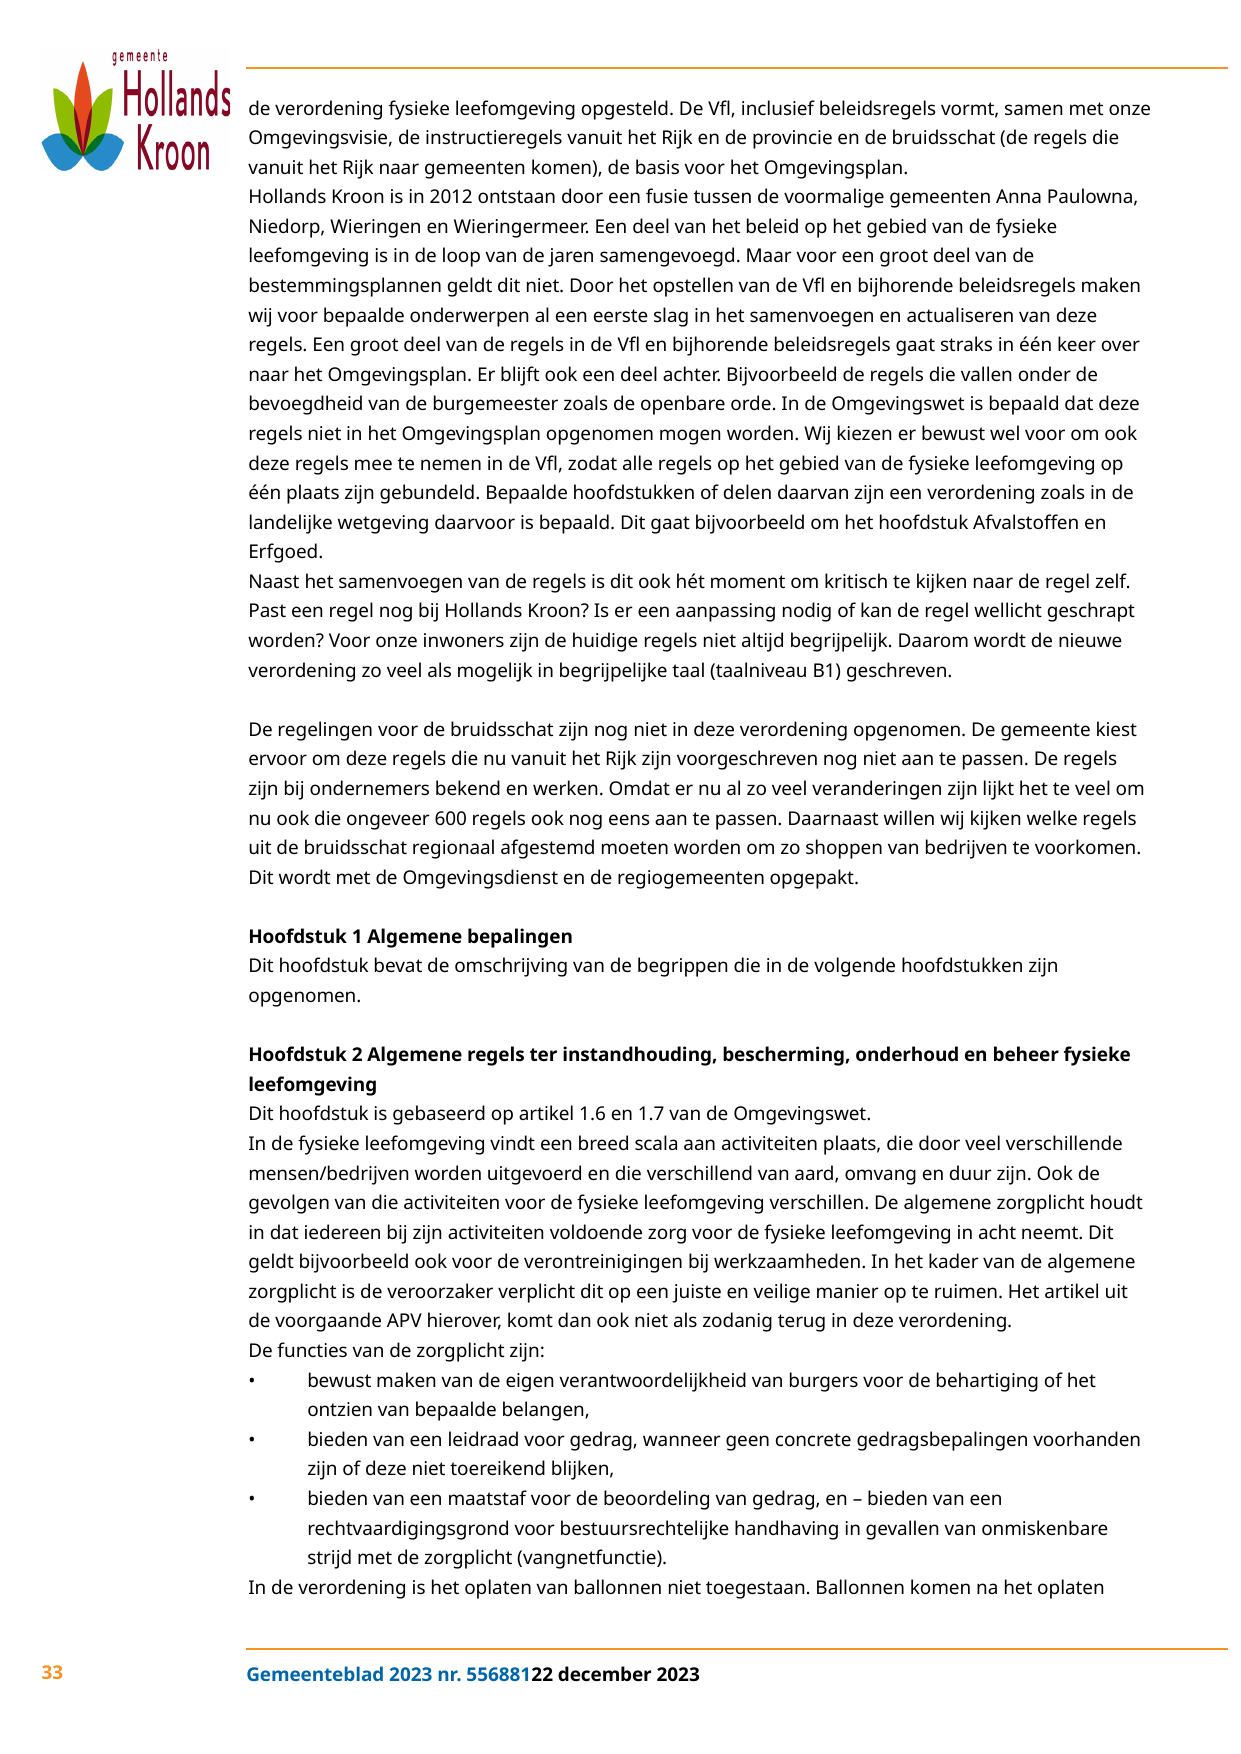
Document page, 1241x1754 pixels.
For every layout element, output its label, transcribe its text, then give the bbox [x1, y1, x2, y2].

list bieden van een leidraad voor gedrag, wanneer geen concrete gedragsbepalingen voorhanden zijn of deze niet toereikend blijken, [248, 1426, 1152, 1481]
list bewust maken van de eigen verantwoordelijkheid van burgers voor de behartiging of het ontzien van bepaalde belangen, [248, 1367, 1152, 1422]
text Dit hoofdstuk bevat de omschrijving van de begrippen die in de volgende hoofdstukken zijn opgenomen. [248, 953, 1152, 1008]
text Hoofdstuk 2 Algemene regels ter instandhouding, bescherming, onderhoud en beheer fysieke leefomgeving [248, 1041, 1152, 1097]
text In de fysieke leefomgeving vindt een breed scala aan activiteiten plaats, die door veel verschillende mensen/bedrijven worden uitgevoerd en die verschillend van aard, omvang en duur zijn. Ook de gevolgen van die activiteiten voor de fysieke leefomgeving verschillen. De algemene zorgplicht houdt in dat iedereen bij zijn activiteiten voldoende zorg voor de fysieke leefomgeving in acht neemt. Dit geldt bijvoorbeeld ook voor de verontreinigingen bij werkzaamheden. In het kader van de algemene zorgplicht is de veroorzaker verplicht dit op een juiste en veilige manier op te ruimen. Het artikel uit de voorgaande APV hierover, komt dan ook niet als zodanig terug in deze verordening. [248, 1130, 1152, 1333]
text In de verordening is het oplaten van ballonnen niet toegestaan. Ballonnen komen na het oplaten [248, 1574, 1152, 1600]
list bieden van een maatstaf voor de beoordeling van gedrag, en – bieden van een rechtvaardigingsgrond voor bestuursrechtelijke handhaving in gevallen van onmiskenbare strijd met de zorgplicht (vangnetfunctie). [248, 1485, 1152, 1570]
text De functies van de zorgplicht zijn: [248, 1337, 1152, 1363]
text de verordening fysieke leefomgeving opgesteld. De Vfl, inclusief beleidsregels vormt, samen met onze Omgevingsvisie, de instructieregels vanuit het Rijk en de provincie en de bruidsschat (de regels die vanuit het Rijk naar gemeenten komen), de basis voor het Omgevingsplan. [248, 95, 1152, 180]
text Naast het samenvoegen van de regels is dit ook hét moment om kritisch te kijken naar de regel zelf. Past een regel nog bij Hollands Kroon? Is er een aanpassing nodig of kan de regel wellicht geschrapt worden? Voor onze inwoners zijn de huidige regels niet altijd begrijpelijk. Daarom wordt de nieuwe verordening zo veel als mogelijk in begrijpelijke taal (taalniveau B1) geschreven. [248, 568, 1152, 683]
picture [41, 47, 231, 172]
text Hollands Kroon is in 2012 ontstaan door een fusie tussen de voormalige gemeenten Anna Paulowna, Niedorp, Wieringen en Wieringermeer. Een deel van het beleid op het gebied van de fysieke leefomgeving is in de loop van de jaren samengevoegd. Maar voor een groot deel van de bestemmingsplannen geldt dit niet. Door het opstellen van de Vfl en bijhorende beleidsregels maken wij voor bepaalde onderwerpen al een eerste slag in het samenvoegen en actualiseren van deze regels. Een groot deel van de regels in de Vfl en bijhorende beleidsregels gaat straks in één keer over naar het Omgevingsplan. Er blijft ook een deel achter. Bijvoorbeeld de regels die vallen onder de bevoegdheid van de burgemeester zoals de openbare orde. In de Omgevingswet is bepaald dat deze regels niet in het Omgevingsplan opgenomen mogen worden. Wij kiezen er bewust wel voor om ook deze regels mee te nemen in de Vfl, zodat alle regels op het gebied van de fysieke leefomgeving op één plaats zijn gebundeld. Bepaalde hoofdstukken of delen daarvan zijn een verordening zoals in de landelijke wetgeving daarvoor is bepaald. Dit gaat bijvoorbeeld om het hoofdstuk Afvalstoffen en Erfgoed. [248, 183, 1152, 564]
text De regelingen voor de bruidsschat zijn nog niet in deze verordening opgenomen. De gemeente kiest ervoor om deze regels die nu vanuit het Rijk zijn voorgeschreven nog niet aan te passen. De regels zijn bij ondernemers bekend en werken. Omdat er nu al zo veel veranderingen zijn lijkt het te veel om nu ook die ongeveer 600 regels ook nog eens aan te passen. Daarnaast willen wij kijken welke regels uit de bruidsschat regionaal afgestemd moeten worden om zo shoppen van bedrijven te voorkomen. Dit wordt met de Omgevingsdienst en de regiogemeenten opgepakt. [248, 716, 1152, 890]
text Hoofdstuk 1 Algemene bepalingen [248, 923, 1152, 949]
text Dit hoofdstuk is gebaseerd op artikel 1.6 en 1.7 van de Omgevingswet. [248, 1101, 1152, 1126]
